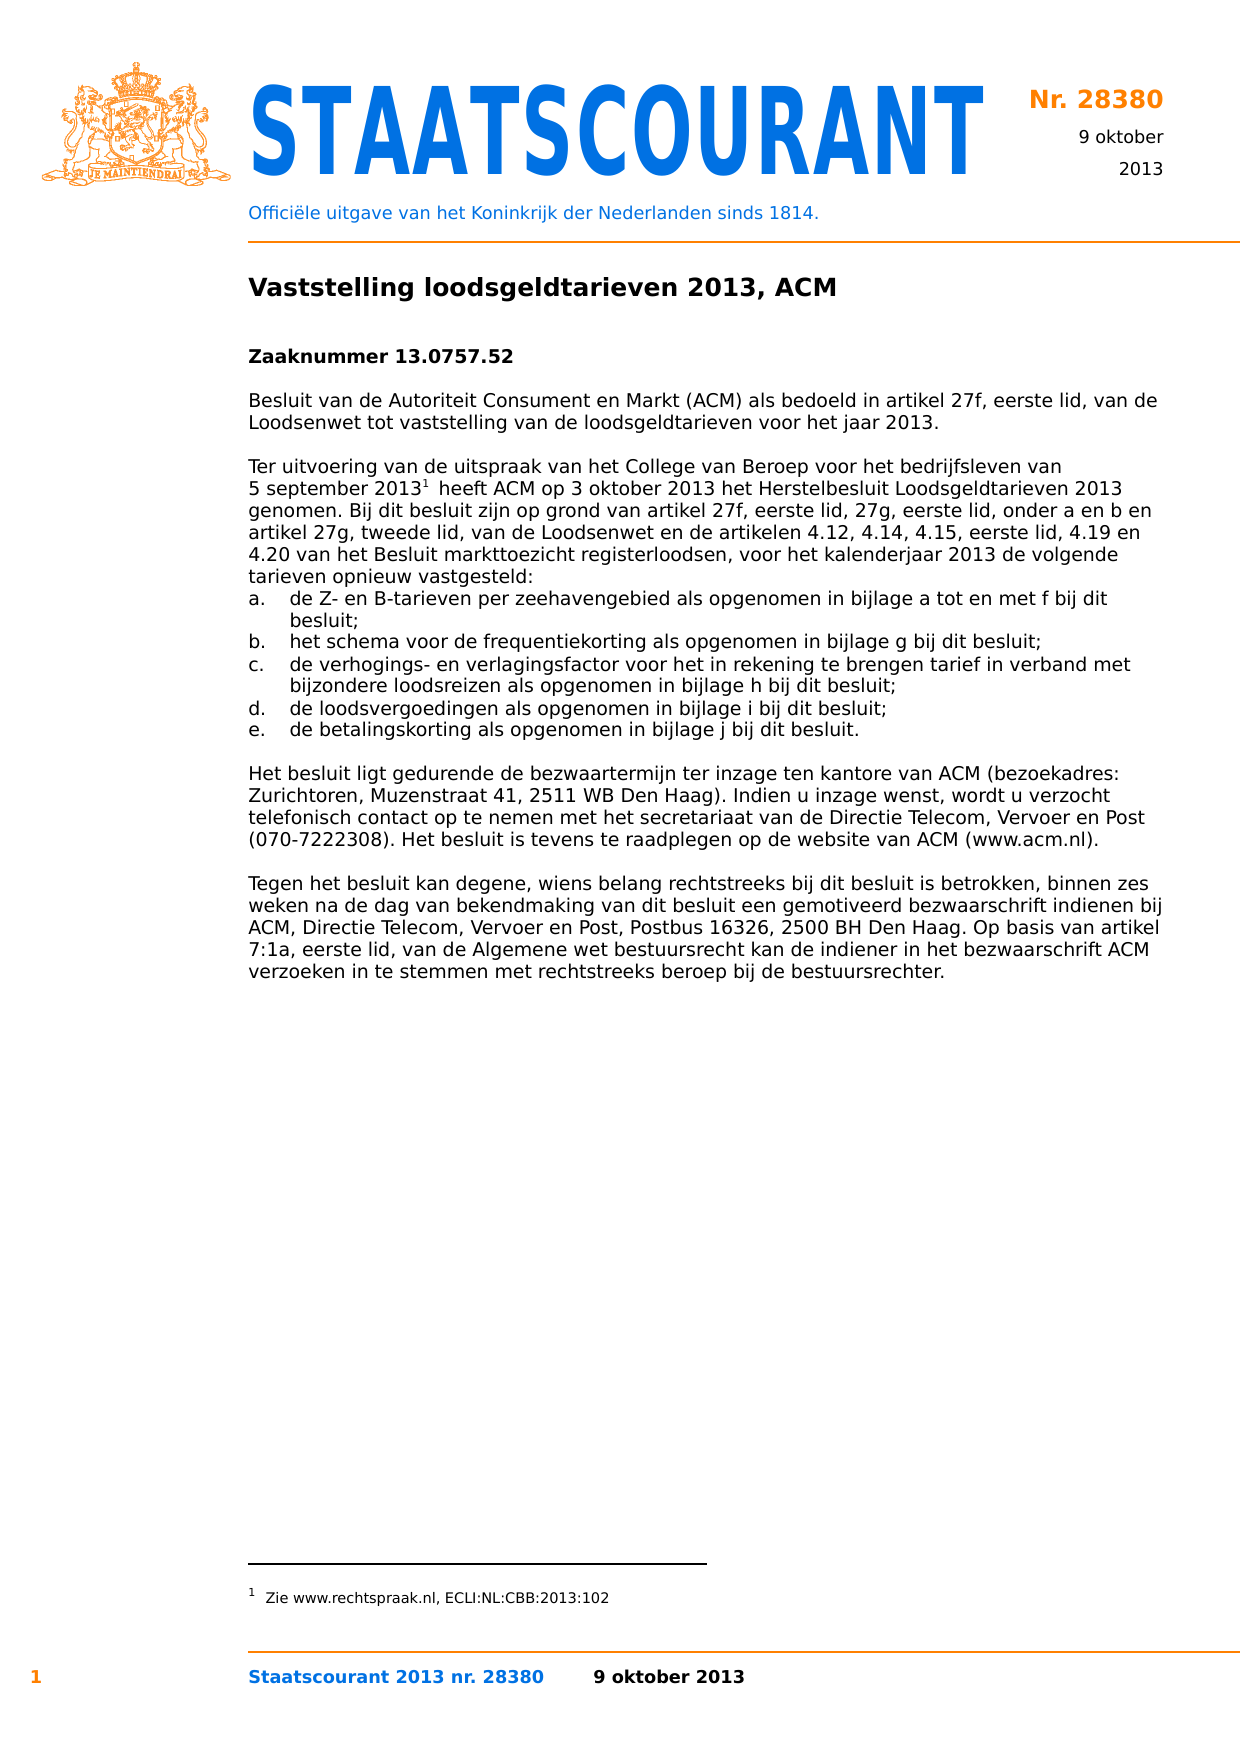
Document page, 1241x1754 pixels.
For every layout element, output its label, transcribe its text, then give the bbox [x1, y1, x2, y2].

text Zie www.rechtspraak.nl, ECLI:NL:CBB:2013:102 [248, 1586, 1163, 1608]
text b. het schema voor de frequentiekorting als opgenomen in bijlage g bij dit besluit; [248, 631, 1163, 653]
table_header Nr. 28380 [998, 62, 1240, 121]
text d. de loodsvergoedingen als opgenomen in bijlage i bij dit besluit; [248, 697, 1163, 719]
text Het besluit ligt gedurende de bezwaartermijn ter inzage ten kantore van ACM (bezoekadres: Zurichtoren, Muzenstraat 41, 2511 WB Den Haag). Indien u inzage wenst, wordt u verzocht telefonisch contact op te nemen met het secretariaat van de Directie Telecom, Vervoer en Post (070-7222308). Het besluit is tevens te raadplegen op de website van ACM (www.acm.nl). [248, 763, 1163, 851]
table_cell Officiële uitgave van het Koninkrijk der Nederlanden sinds 1814. [248, 203, 1240, 241]
table_header [25, 62, 248, 241]
text c. de verhogings- en verlagingsfactor voor het in rekening te brengen tarief in verband met bijzondere loodsreizen als opgenomen in bijlage h bij dit besluit; [248, 653, 1163, 697]
picture [41, 62, 231, 186]
table_cell 2013 [998, 153, 1240, 203]
table_header STAATSCOURANT [248, 62, 998, 203]
text e. de betalingskorting als opgenomen in bijlage j bij dit besluit. [248, 719, 1163, 741]
text Zaaknummer 13.0757.52 [248, 346, 1163, 368]
subtitle Vaststelling loodsgeldtarieven 2013, ACM [248, 273, 1163, 302]
table_cell 9 oktober [998, 121, 1240, 153]
text Tegen het besluit kan degene, wiens belang rechtstreeks bij dit besluit is betrokken, binnen zes weken na de dag van bekendmaking van dit besluit een gemotiveerd bezwaarschrift indienen bij ACM, Directie Telecom, Vervoer en Post, Postbus 16326, 2500 BH Den Haag. Op basis van artikel 7:1a, eerste lid, van de Algemene wet bestuursrecht kan de indiener in het bezwaarschrift ACM verzoeken in te stemmen met rechtstreeks beroep bij de bestuursrechter. [248, 873, 1163, 983]
text Besluit van de Autoriteit Consument en Markt (ACM) als bedoeld in artikel 27f, eerste lid, van de Loodsenwet tot vaststelling van de loodsgeldtarieven voor het jaar 2013. [248, 390, 1163, 434]
text Ter uitvoering van de uitspraak van het College van Beroep voor het bedrijfsleven van 5 september 2013 heeft ACM op 3 oktober 2013 het Herstelbesluit Loodsgeldtarieven 2013 genomen. Bij dit besluit zijn op grond van artikel 27f, eerste lid, 27g, eerste lid, onder a en b en artikel 27g, tweede lid, van de Loodsenwet en de artikelen 4.12, 4.14, 4.15, eerste lid, 4.19 en 4.20 van het Besluit markttoezicht registerloodsen, voor het kalenderjaar 2013 de volgende tarieven opnieuw vastgesteld: [248, 456, 1163, 587]
text a. de Z- en B-tarieven per zeehavengebied als opgenomen in bijlage a tot en met f bij dit besluit; [248, 587, 1163, 631]
